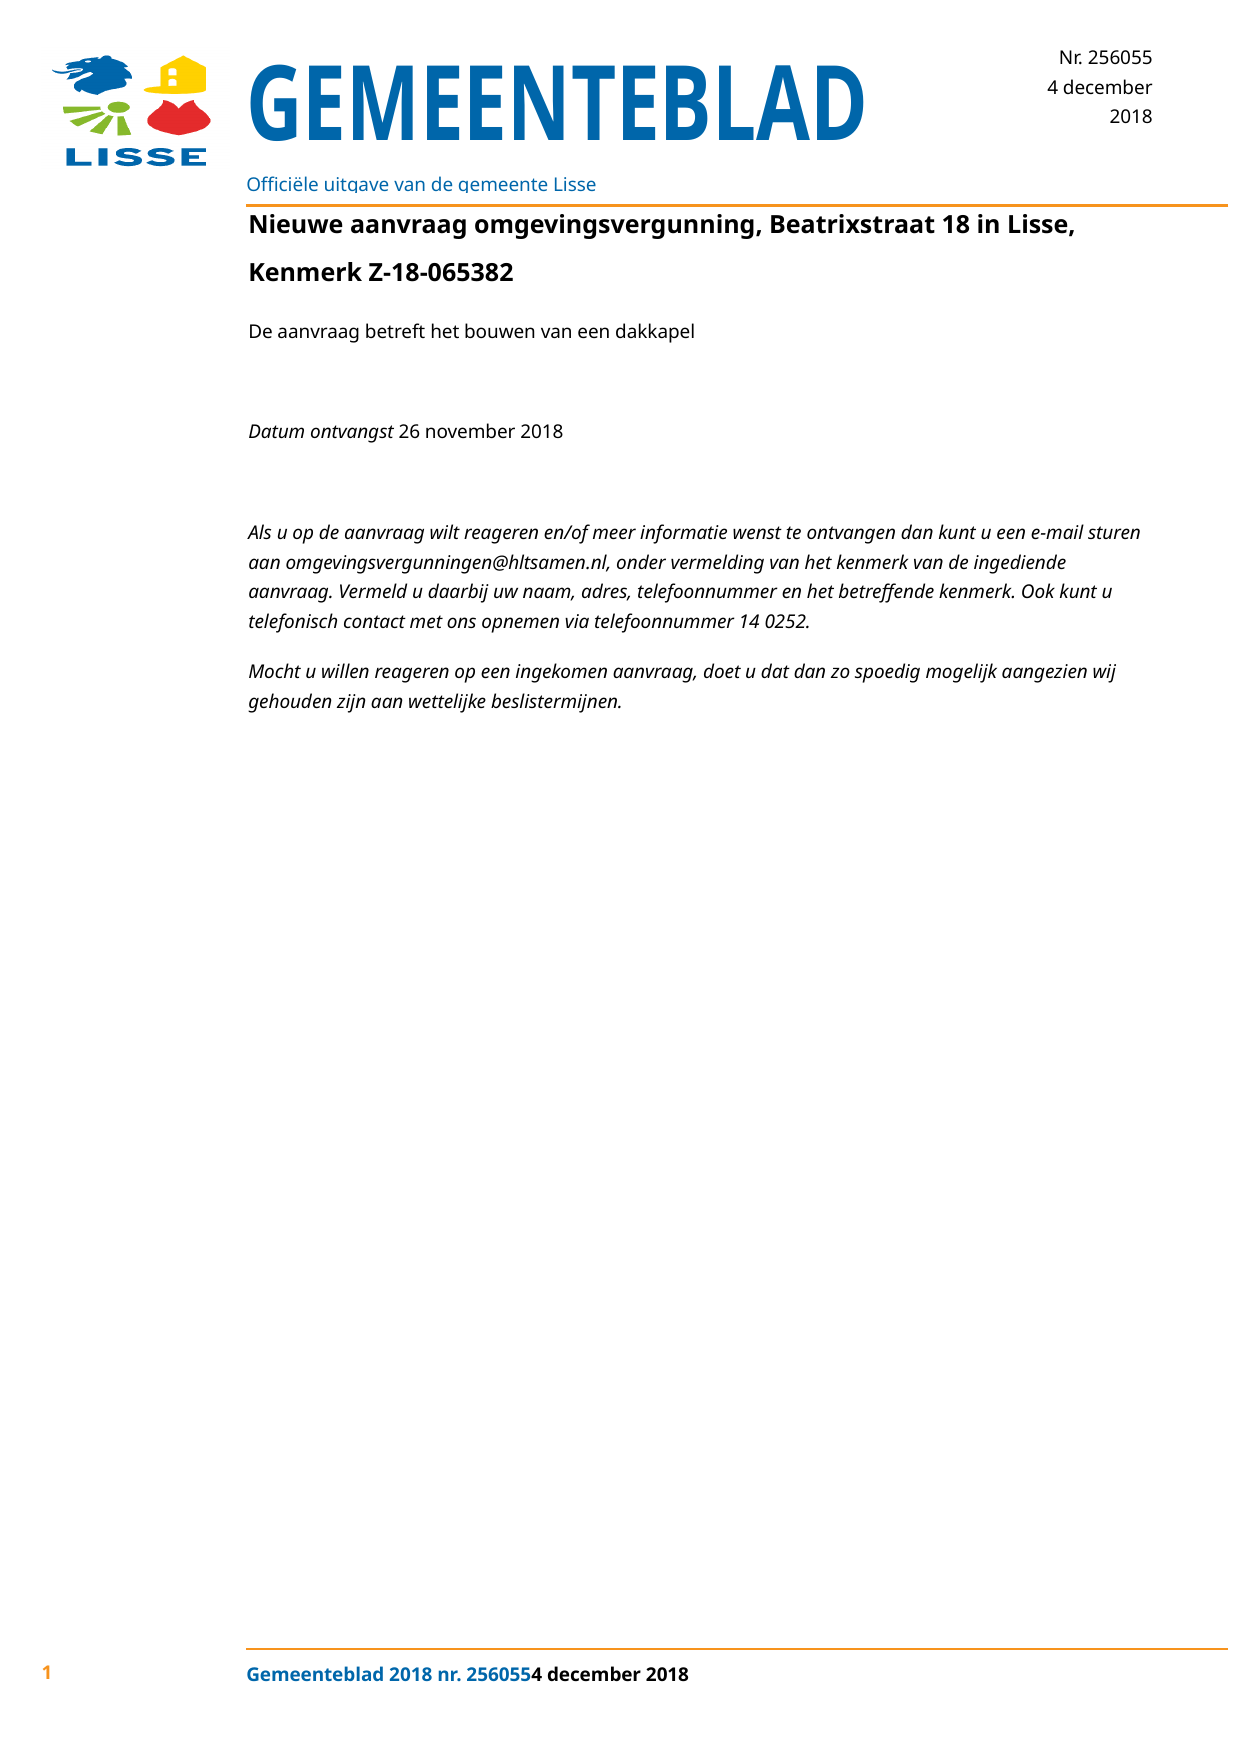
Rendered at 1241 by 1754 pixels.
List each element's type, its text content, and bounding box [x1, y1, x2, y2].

text Als u op de aanvraag wilt reageren en/of meer informatie wenst te ontvangen dan kunt u een e-mail sturen aan omgevingsvergunningen@hltsamen.nl, onder vermelding van het kenmerk van de ingediende aanvraag. Vermeld u daarbij uw naam, adres, telefoonnummer en het betreffende kenmerk. Ook kunt u telefonisch contact met ons opnemen via telefoonnummer 14 0252. [248, 519, 1152, 634]
text Mocht u willen reageren op een ingekomen aanvraag, doet u dat dan zo spoedig mogelijk aangezien wij gehouden zijn aan wettelijke beslistermijnen. [248, 659, 1152, 714]
text Nieuwe aanvraag omgevingsvergunning, Beatrixstraat 18 in Lisse, Kenmerk Z-18-065382 [248, 207, 1152, 288]
picture [41, 47, 231, 172]
text De aanvraag betreft het bouwen van een dakkapel [248, 318, 1152, 344]
text Datum ontvangst 26 november 2018 [248, 419, 1152, 444]
